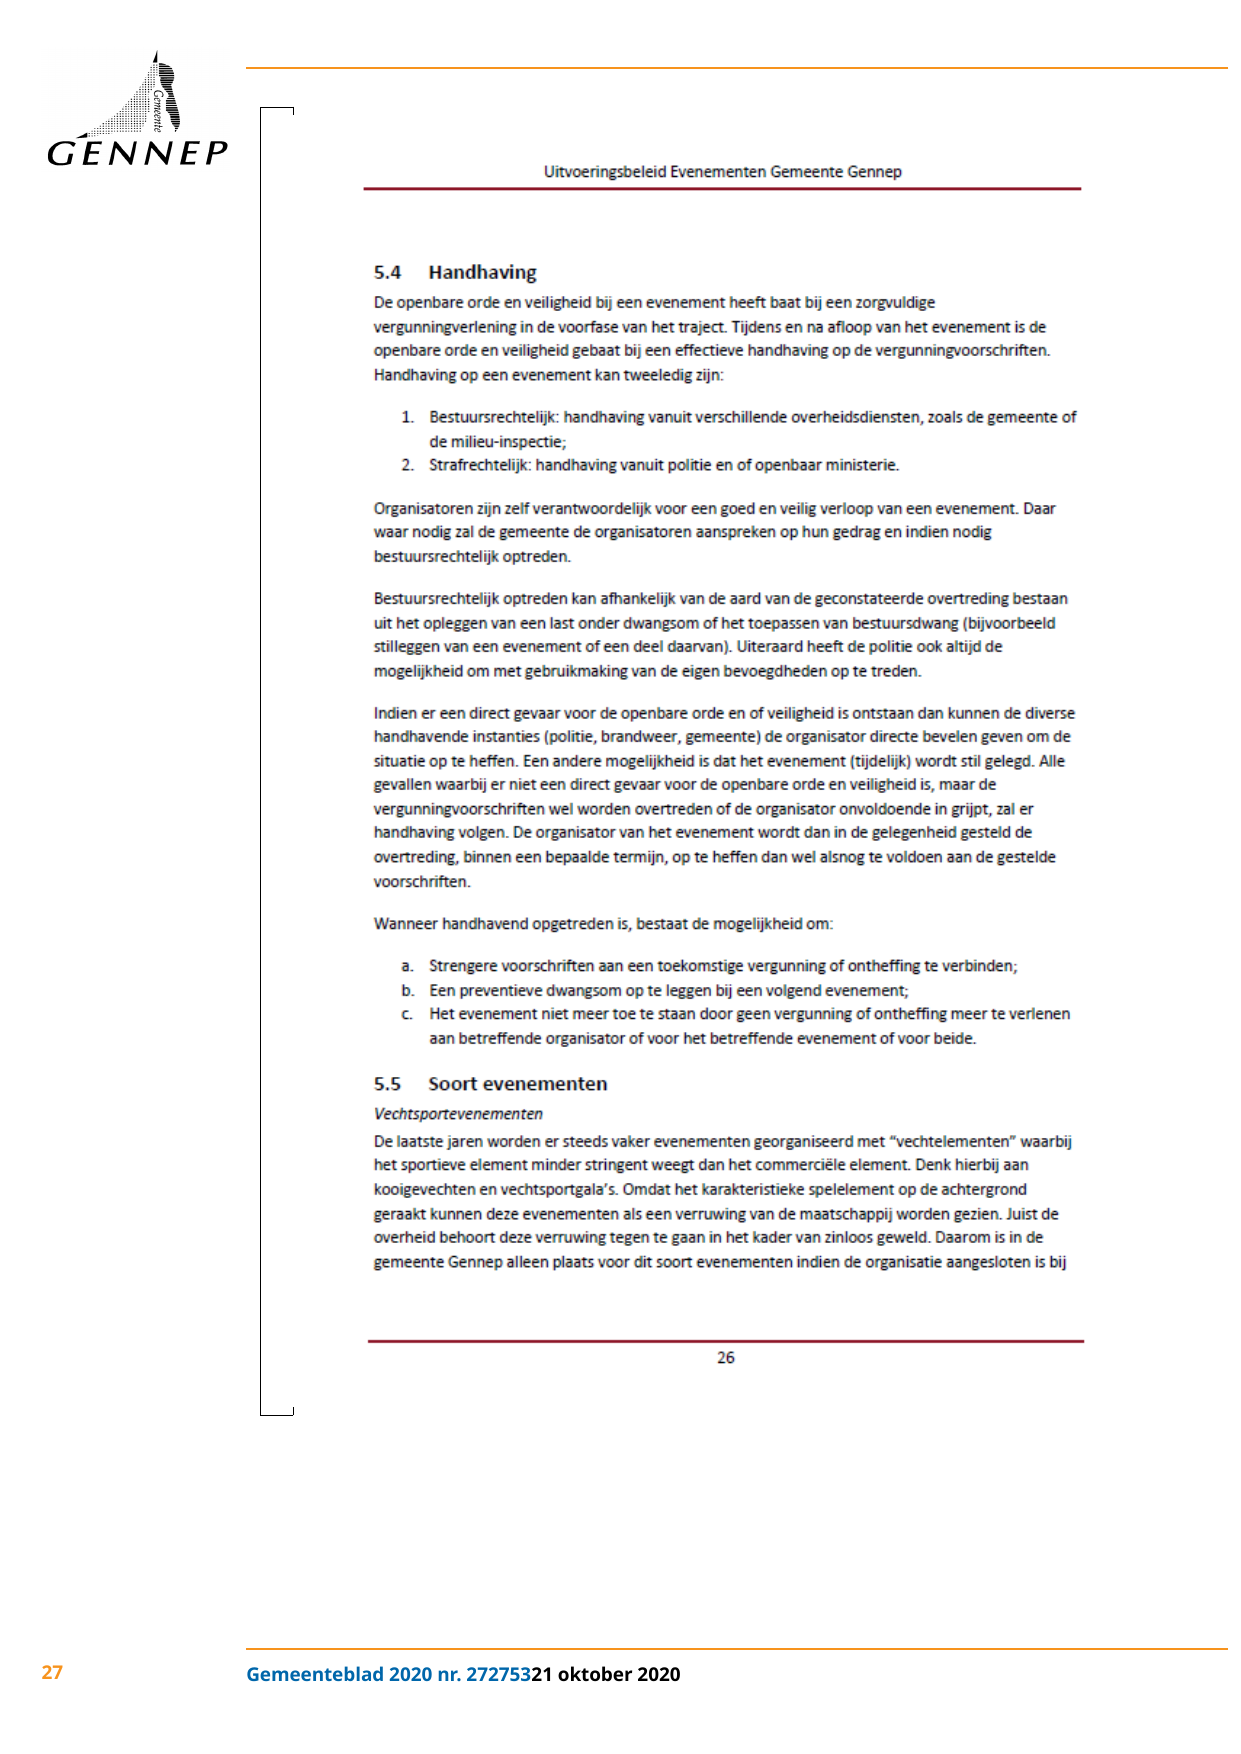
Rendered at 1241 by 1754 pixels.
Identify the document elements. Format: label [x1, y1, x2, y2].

picture [268, 115, 1173, 1407]
picture [41, 47, 231, 172]
